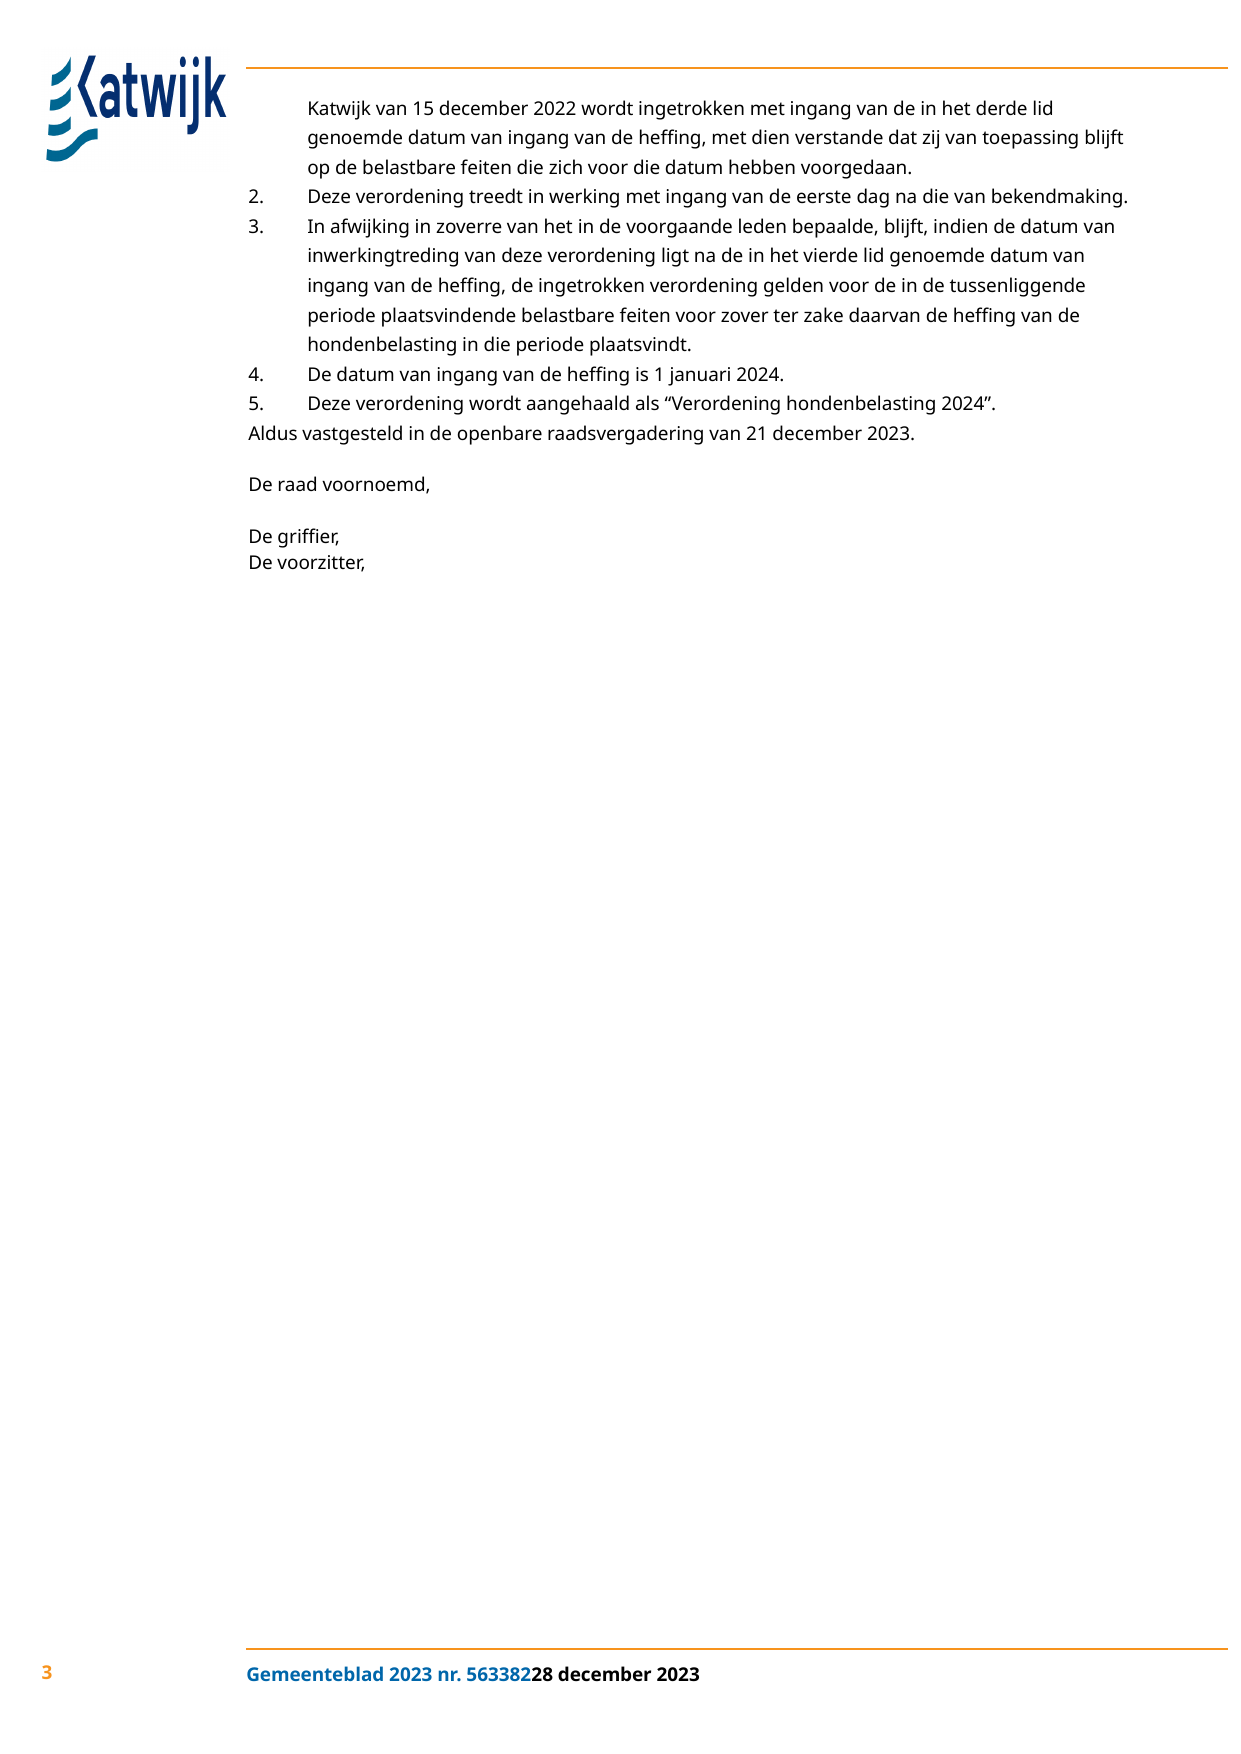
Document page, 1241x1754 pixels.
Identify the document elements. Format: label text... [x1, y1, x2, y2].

text Aldus vastgesteld in de openbare raadsvergadering van 21 december 2023. [248, 420, 1152, 446]
text De raad voornoemd, [248, 472, 1152, 497]
text De griffier, [248, 523, 1152, 549]
text De voorzitter, [248, 549, 1152, 574]
list De datum van ingang van de heffing is 1 januari 2024. [248, 361, 1152, 387]
list Deze verordening wordt aangehaald als “Verordening hondenbelasting 2024”. [248, 391, 1152, 416]
picture [41, 47, 231, 172]
list Katwijk van 15 december 2022 wordt ingetrokken met ingang van de in het derde lid genoemde datum van ingang van de heffing, met dien verstande dat zij van toepassing blijft op de belastbare feiten die zich voor die datum hebben voorgedaan. [248, 95, 1152, 180]
list Deze verordening treedt in werking met ingang van de eerste dag na die van bekendmaking. [248, 183, 1152, 209]
list In afwijking in zoverre van het in de voorgaande leden bepaalde, blijft, indien de datum van inwerkingtreding van deze verordening ligt na de in het vierde lid genoemde datum van ingang van de heffing, de ingetrokken verordening gelden voor de in de tussenliggende periode plaatsvindende belastbare feiten voor zover ter zake daarvan de heffing van de hondenbelasting in die periode plaatsvindt. [248, 213, 1152, 357]
